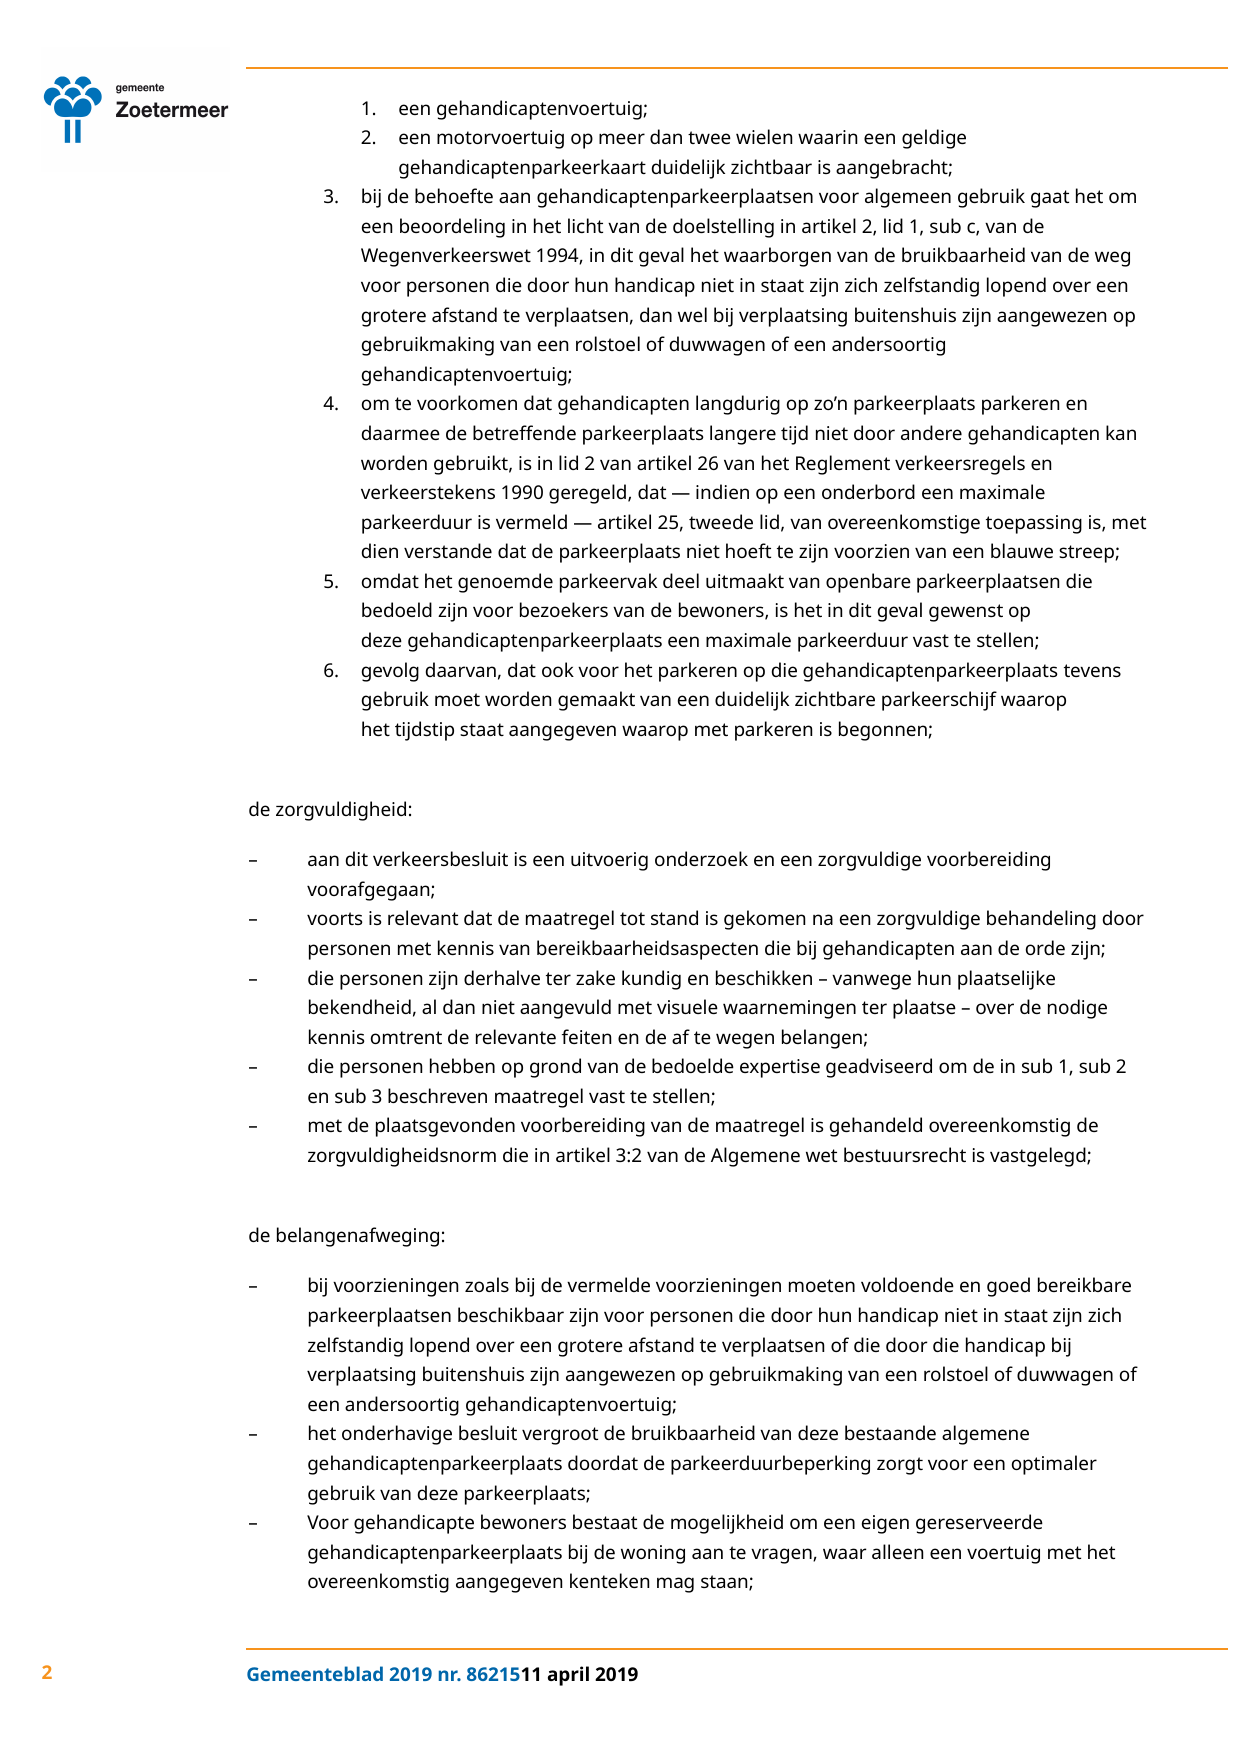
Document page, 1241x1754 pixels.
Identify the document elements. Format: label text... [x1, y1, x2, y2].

text de zorgvuldigheid: [248, 796, 1152, 822]
list het onderhavige besluit vergroot de bruikbaarheid van deze bestaande algemene gehandicaptenparkeerplaats doordat de parkeerduurbeperking zorgt voor een optimaler gebruik van deze parkeerplaats; [248, 1421, 1152, 1506]
list bij voorzieningen zoals bij de vermelde voorzieningen moeten voldoende en goed bereikbare parkeerplaatsen beschikbaar zijn voor personen die door hun handicap niet in staat zijn zich zelfstandig lopend over een grotere afstand te verplaatsen of die door die handicap bij verplaatsing buitenshuis zijn aangewezen op gebruikmaking van een rolstoel of duwwagen of een andersoortig gehandicaptenvoertuig; [248, 1273, 1152, 1417]
picture [41, 47, 231, 172]
text de belangenafweging: [248, 1222, 1152, 1248]
list Voor gehandicapte bewoners bestaat de mogelijkheid om een eigen gereserveerde gehandicaptenparkeerplaats bij de woning aan te vragen, waar alleen een voertuig met het overeenkomstig aangegeven kenteken mag staan; [248, 1509, 1152, 1594]
list voorts is relevant dat de maatregel tot stand is gekomen na een zorgvuldige behandeling door personen met kennis van bereikbaarheidsaspecten die bij gehandicapten aan de orde zijn; [248, 906, 1152, 961]
list die personen hebben op grond van de bedoelde expertise geadviseerd om de in sub 1, sub 2 en sub 3 beschreven maatregel vast te stellen; [248, 1053, 1152, 1109]
list omdat het genoemde parkeervak deel uitmaakt van openbare parkeerplaatsen die bedoeld zijn voor bezoekers van de bewoners, is het in dit geval gewenst op deze gehandicaptenparkeerplaats een maximale parkeerduur vast te stellen; [323, 568, 1152, 653]
list die personen zijn derhalve ter zake kundig en beschikken – vanwege hun plaatselijke bekendheid, al dan niet aangevuld met visuele waarnemingen ter plaatse – over de nodige kennis omtrent de relevante feiten en de af te wegen belangen; [248, 965, 1152, 1050]
list een gehandicaptenvoertuig; [361, 95, 1152, 121]
list met de plaatsgevonden voorbereiding van de maatregel is gehandeld overeenkomstig de zorgvuldigheidsnorm die in artikel 3:2 van de Algemene wet bestuursrecht is vastgelegd; [248, 1113, 1152, 1168]
list om te voorkomen dat gehandicapten langdurig op zo’n parkeerplaats parkeren en daarmee de betreffende parkeerplaats langere tijd niet door andere gehandicapten kan worden gebruikt, is in lid 2 van artikel 26 van het Reglement verkeersregels en verkeerstekens 1990 geregeld, dat — indien op een onderbord een maximale parkeerduur is vermeld — artikel 25, tweede lid, van overeenkomstige toepassing is, met dien verstande dat de parkeerplaats niet hoeft te zijn voorzien van een blauwe streep; [323, 391, 1152, 564]
list een motorvoertuig op meer dan twee wielen waarin een geldige gehandicaptenparkeerkaart duidelijk zichtbaar is aangebracht; [361, 124, 1152, 180]
list aan dit verkeersbesluit is een uitvoerig onderzoek en een zorgvuldige voorbereiding voorafgegaan; [248, 846, 1152, 902]
list gevolg daarvan, dat ook voor het parkeren op die gehandicaptenparkeerplaats tevens gebruik moet worden gemaakt van een duidelijk zichtbare parkeerschijf waarop het tijdstip staat aangegeven waarop met parkeren is begonnen; [323, 657, 1152, 742]
list bij de behoefte aan gehandicaptenparkeerplaatsen voor algemeen gebruik gaat het om een beoordeling in het licht van de doelstelling in artikel 2, lid 1, sub c, van de Wegenverkeerswet 1994, in dit geval het waarborgen van de bruikbaarheid van de weg voor personen die door hun handicap niet in staat zijn zich zelfstandig lopend over een grotere afstand te verplaatsen, dan wel bij verplaatsing buitenshuis zijn aangewezen op gebruikmaking van een rolstoel of duwwagen of een andersoortig gehandicaptenvoertuig; [323, 183, 1152, 387]
